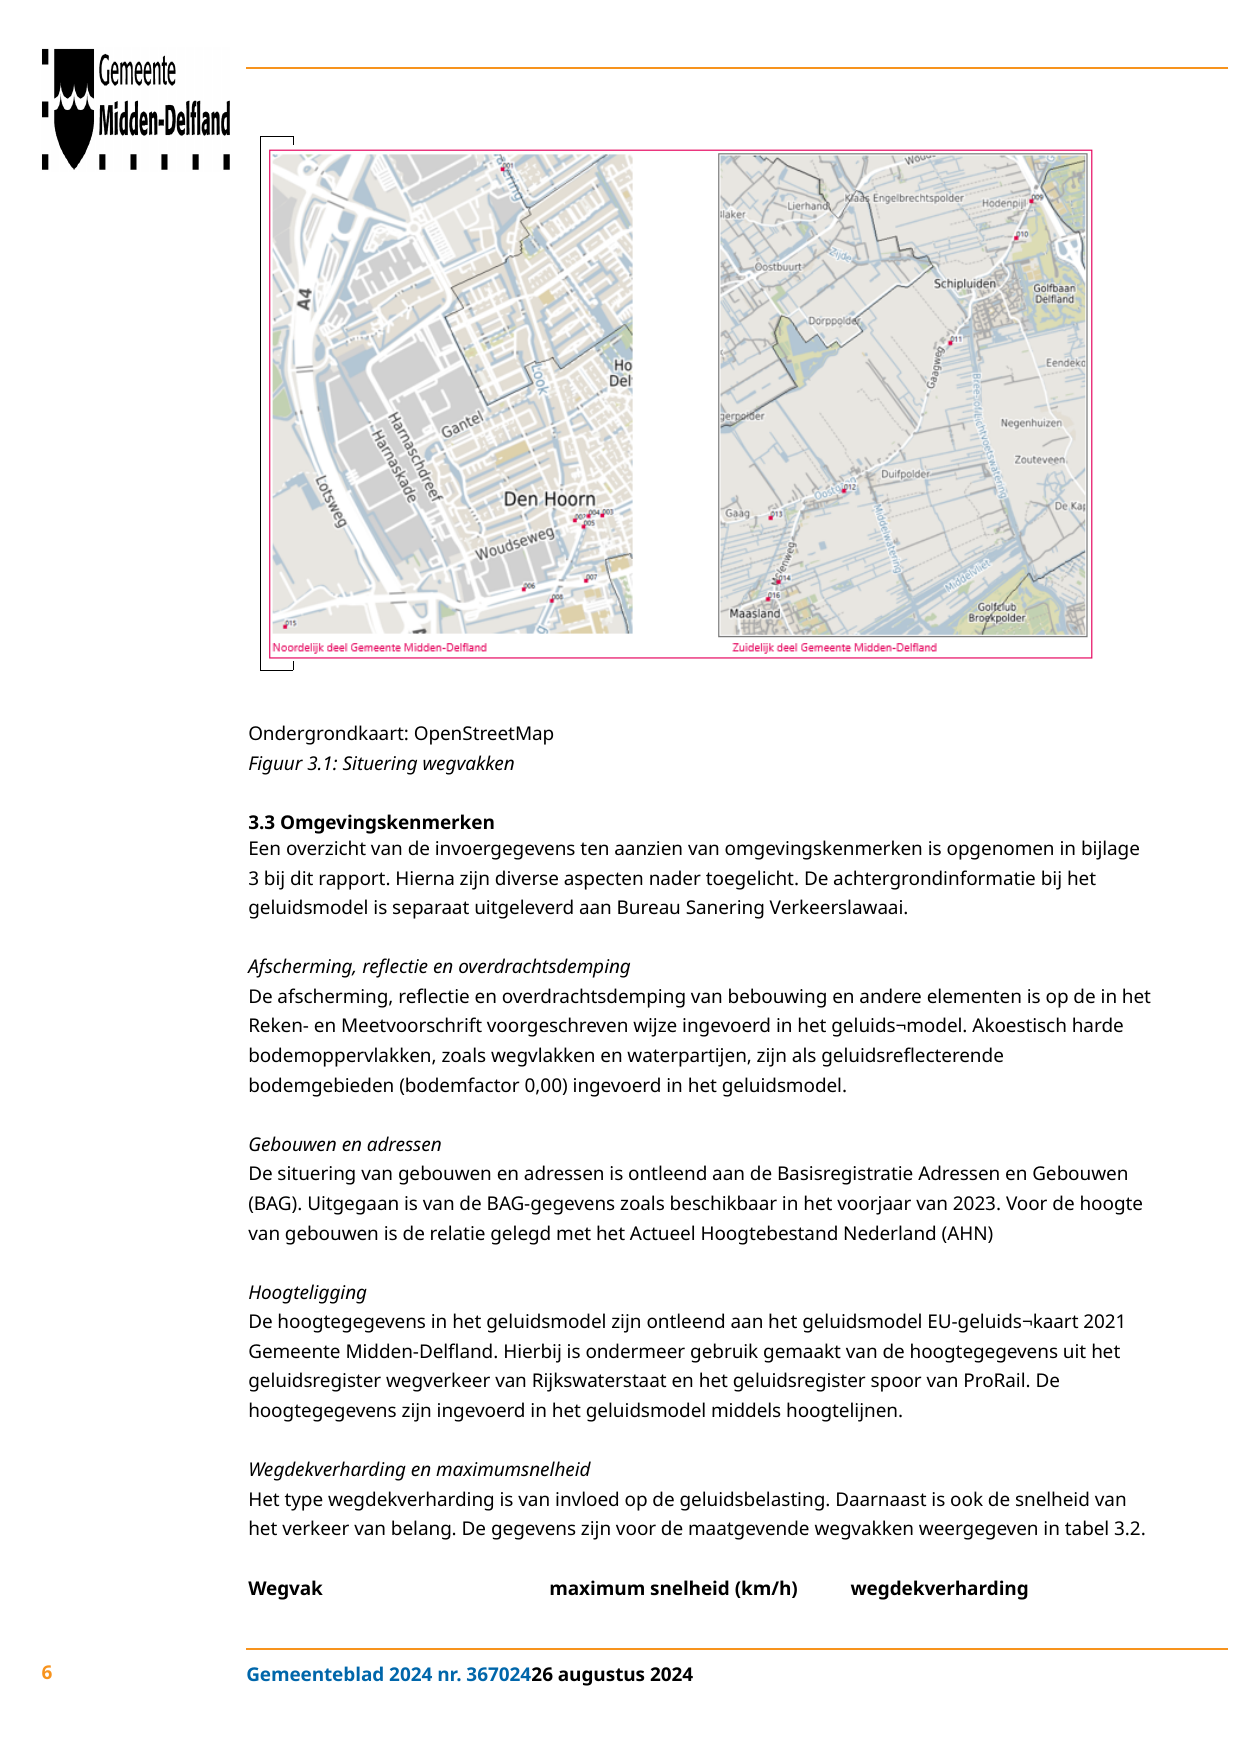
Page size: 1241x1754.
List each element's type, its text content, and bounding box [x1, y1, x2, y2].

text Hoogteligging [248, 1279, 1152, 1304]
text De situering van gebouwen en adressen is ontleend aan de Basisregistratie Adressen en Gebouwen (BAG). Uitgegaan is van de BAG-gegevens zoals beschikbaar in het voorjaar van 2023. Voor de hoogte van gebouwen is de relatie gelegd met het Actueel Hoogtebestand Nederland (AHN) [248, 1161, 1152, 1245]
text De afscherming, reflectie en overdrachtsdemping van bebouwing en andere elementen is op de in het Reken- en Meetvoorschrift voorgeschreven wijze ingevoerd in het geluids¬model. Akoestisch harde bodemoppervlakken, zoals wegvlakken en waterpartijen, zijn als geluidsreflecterende bodemgebieden (bodemfactor 0,00) ingevoerd in het geluidsmodel. [248, 983, 1152, 1097]
picture [268, 145, 1095, 661]
table_header wegdekverharding [850, 1575, 1152, 1601]
text Een overzicht van de invoergegevens ten aanzien van omgevingskenmerken is opgenomen in bijlage 3 bij dit rapport. Hierna zijn diverse aspecten nader toegelicht. De achtergrondinformatie bij het geluidsmodel is separaat uitgeleverd aan Bureau Sanering Verkeerslawaai. [248, 835, 1152, 920]
text De hoogtegegevens in het geluidsmodel zijn ontleend aan het geluidsmodel EU-geluids¬kaart 2021 Gemeente Midden-Delfland. Hierbij is ondermeer gebruik gemaakt van de hoogtegegevens uit het geluidsregister wegverkeer van Rijkswaterstaat en het geluidsregister spoor van ProRail. De hoogtegegevens zijn ingevoerd in het geluidsmodel middels hoogtelijnen. [248, 1308, 1152, 1423]
text Het type wegdekverharding is van invloed op de geluidsbelasting. Daarnaast is ook de snelheid van het verkeer van belang. De gegevens zijn voor de maatgevende wegvakken weergegeven in tabel 3.2. [248, 1486, 1152, 1541]
text Ondergrondkaart: OpenStreetMap [248, 721, 1152, 746]
text Afscherming, reflectie en overdrachtsdemping [248, 953, 1152, 979]
text 3.3 Omgevingskenmerken [248, 809, 1152, 835]
table_header Wegvak [248, 1575, 549, 1601]
text Figuur 3.1: Situering wegvakken [248, 750, 1152, 776]
text Wegdekverharding en maximumsnelheid [248, 1456, 1152, 1482]
text Gebouwen en adressen [248, 1131, 1152, 1157]
table_header maximum snelheid (km/h) [549, 1575, 850, 1601]
picture [41, 47, 231, 172]
